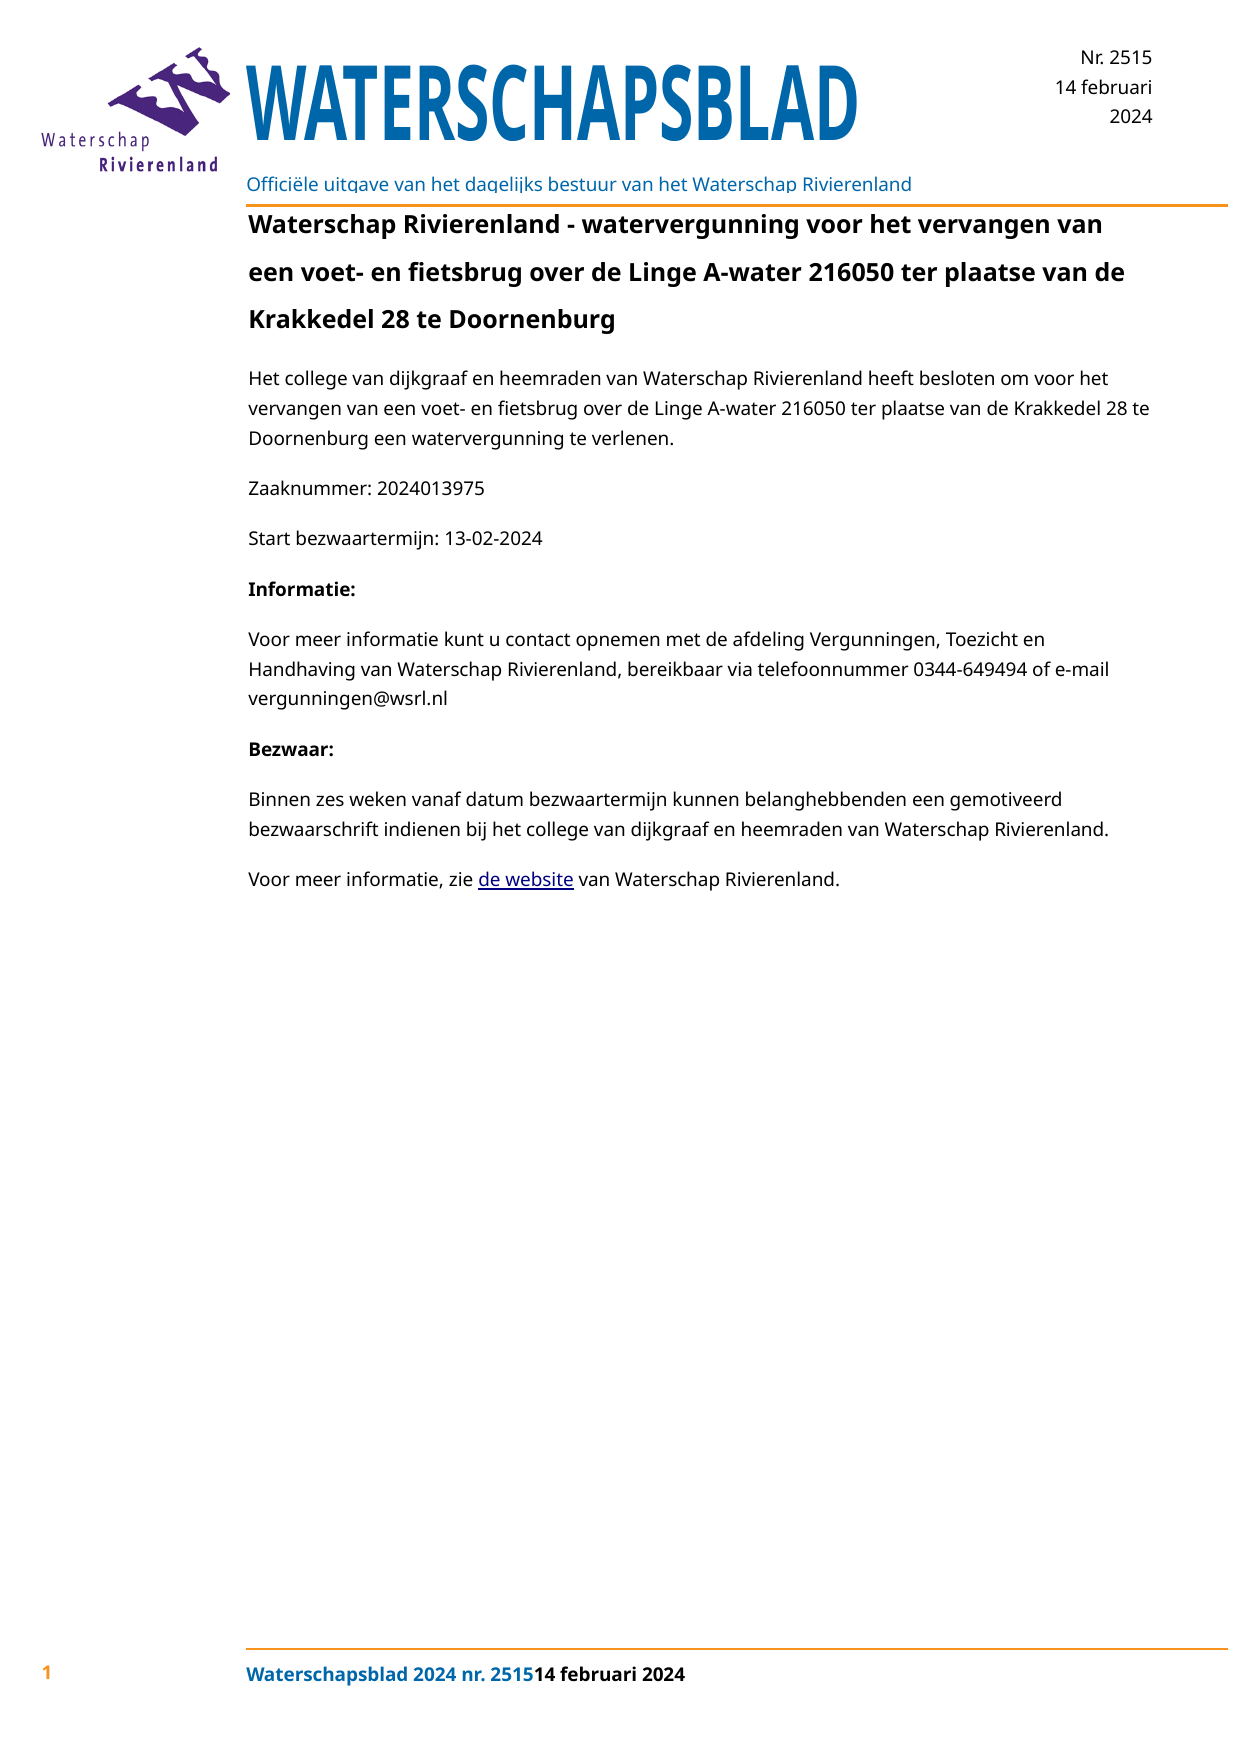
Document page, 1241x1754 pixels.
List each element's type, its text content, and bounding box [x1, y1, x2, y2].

text Bezwaar: [248, 736, 1152, 762]
text Het college van dijkgraaf en heemraden van Waterschap Rivierenland heeft besloten om voor het vervangen van een voet- en fietsbrug over de Linge A-water 216050 ter plaatse van de Krakkedel 28 te Doornenburg een watervergunning te verlenen. [248, 366, 1152, 450]
text Informatie: [248, 576, 1152, 602]
text Zaaknummer: 2024013975 [248, 475, 1152, 501]
text Waterschap Rivierenland - watervergunning voor het vervangen van een voet- en fietsbrug over de Linge A-water 216050 ter plaatse van de Krakkedel 28 te Doornenburg [248, 207, 1152, 336]
text Voor meer informatie, zie de website van Waterschap Rivierenland. [248, 866, 1152, 892]
text Voor meer informatie kunt u contact opnemen met de afdeling Vergunningen, Toezicht en Handhaving van Waterschap Rivierenland, bereikbaar via telefoonnummer 0344-649494 of e-mail vergunningen@wsrl.nl [248, 626, 1152, 711]
text Start bezwaartermijn: 13-02-2024 [248, 526, 1152, 551]
picture [41, 47, 231, 172]
text Binnen zes weken vanaf datum bezwaartermijn kunnen belanghebbenden een gemotiveerd bezwaarschrift indienen bij het college van dijkgraaf en heemraden van Waterschap Rivierenland. [248, 786, 1152, 842]
